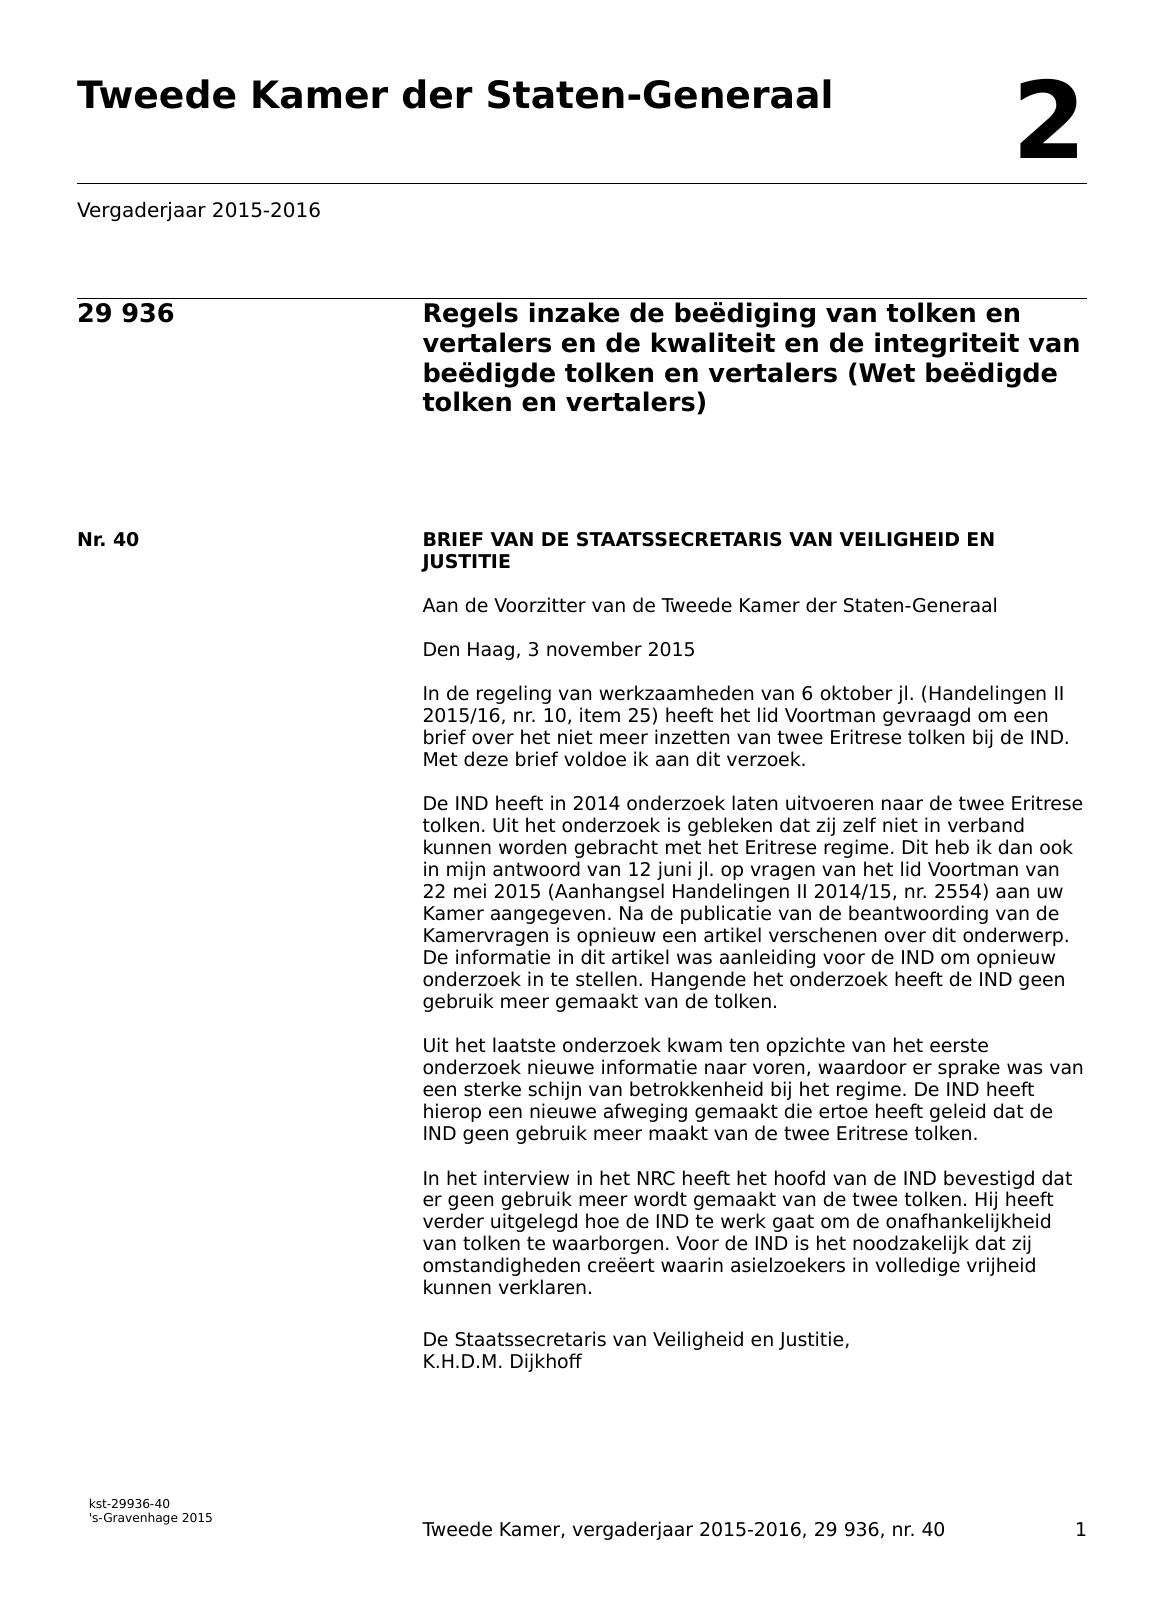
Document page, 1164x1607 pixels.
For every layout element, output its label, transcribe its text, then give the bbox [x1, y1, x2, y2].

text Uit het laatste onderzoek kwam ten opzichte van het eerste onderzoek nieuwe informatie naar voren, waardoor er sprake was van een sterke schijn van betrokkenheid bij het regime. De IND heeft hierop een nieuwe afweging gemaakt die ertoe heeft geleid dat de IND geen gebruik meer maakt van de twee Eritrese tolken. [422, 1035, 1087, 1145]
table_cell Vergaderjaar 2015-2016 [77, 184, 1087, 298]
text kst-29936-40 [88, 1497, 323, 1511]
subtitle 29 936 Regels inzake de beëdiging van tolken en vertalers en de kwaliteit en de integriteit van beëdigde tolken en vertalers (Wet beëdigde tolken en vertalers) [77, 299, 1087, 418]
text De Staatssecretaris van Veiligheid en Justitie, K.H.D.M. Dijkhoff [422, 1329, 1087, 1373]
text Aan de Voorzitter van de Tweede Kamer der Staten-Generaal [422, 595, 1087, 617]
text Den Haag, 3 november 2015 [422, 639, 1087, 661]
subtitle Nr. 40 BRIEF VAN DE STAATSSECRETARIS VAN VEILIGHEID EN JUSTITIE [77, 529, 1087, 573]
text De IND heeft in 2014 onderzoek laten uitvoeren naar de twee Eritrese tolken. Uit het onderzoek is gebleken dat zij zelf niet in verband kunnen worden gebracht met het Eritrese regime. Dit heb ik dan ook in mijn antwoord van 12 juni jl. op vragen van het lid Voortman van 22 mei 2015 (Aanhangsel Handelingen II 2014/15, nr. 2554) aan uw Kamer aangegeven. Na de publicatie van de beantwoording van de Kamervragen is opnieuw een artikel verschenen over dit onderwerp. De informatie in dit artikel was aanleiding voor de IND om opnieuw onderzoek in te stellen. Hangende het onderzoek heeft de IND geen gebruik meer gemaakt van de tolken. [422, 793, 1087, 1013]
table_header Tweede Kamer der Staten-Generaal [77, 59, 886, 183]
text 's-Gravenhage 2015 [88, 1511, 323, 1525]
table_header 2 [886, 59, 1087, 183]
text In de regeling van werkzaamheden van 6 oktober jl. (Handelingen II 2015/16, nr. 10, item 25) heeft het lid Voortman gevraagd om een brief over het niet meer inzetten van twee Eritrese tolken bij de IND. Met deze brief voldoe ik aan dit verzoek. [422, 683, 1087, 771]
text In het interview in het NRC heeft het hoofd van de IND bevestigd dat er geen gebruik meer wordt gemaakt van de twee tolken. Hij heeft verder uitgelegd hoe de IND te werk gaat om de onafhankelijkheid van tolken te waarborgen. Voor de IND is het noodzakelijk dat zij omstandigheden creëert waarin asielzoekers in volledige vrijheid kunnen verklaren. [422, 1167, 1087, 1299]
